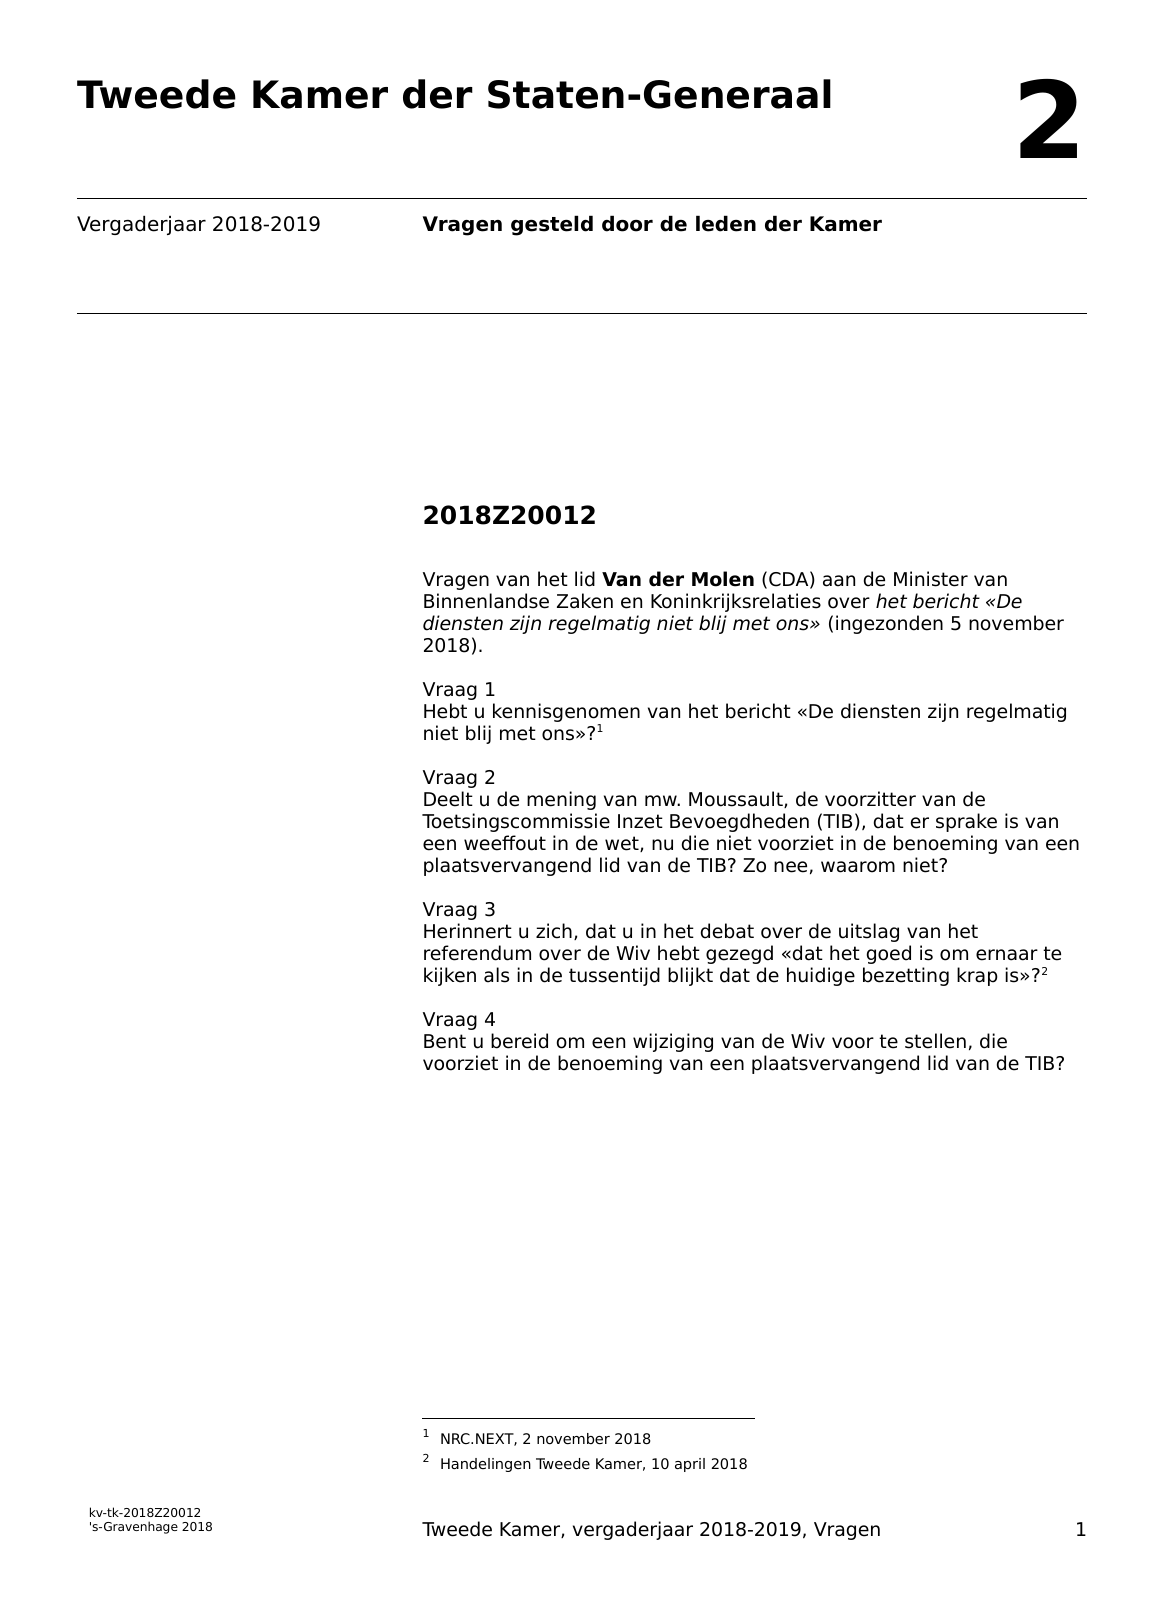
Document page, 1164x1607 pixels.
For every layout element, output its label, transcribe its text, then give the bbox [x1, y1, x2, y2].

text Handelingen Tweede Kamer, 10 april 2018 [422, 1452, 1087, 1474]
table_header Tweede Kamer der Staten-Generaal [77, 59, 886, 198]
text kv-tk-2018Z20012 [88, 1506, 323, 1520]
table_header 2 [886, 59, 1087, 198]
text Hebt u kennisgenomen van het bericht «De diensten zijn regelmatig niet blij met ons»? [422, 701, 1087, 745]
text Vraag 4 [422, 1009, 1087, 1031]
text Vragen van het lid Van der Molen (CDA) aan de Minister van Binnenlandse Zaken en Koninkrijksrelaties over het bericht «De diensten zijn regelmatig niet blij met ons» (ingezonden 5 november 2018). [422, 569, 1087, 657]
table_cell Vragen gesteld door de leden der Kamer [422, 199, 1087, 313]
text 's-Gravenhage 2018 [88, 1520, 323, 1534]
text Vraag 2 [422, 767, 1087, 789]
text Herinnert u zich, dat u in het debat over de uitslag van het referendum over de Wiv hebt gezegd «dat het goed is om ernaar te kijken als in de tussentijd blijkt dat de huidige bezetting krap is»? [422, 921, 1087, 987]
text Vraag 1 [422, 679, 1087, 701]
text Bent u bereid om een wijziging van de Wiv voor te stellen, die voorziet in de benoeming van een plaatsvervangend lid van de TIB? [422, 1031, 1087, 1075]
text 2018Z20012 [422, 501, 1087, 531]
text NRC.NEXT, 2 november 2018 [422, 1427, 1087, 1449]
text Deelt u de mening van mw. Moussault, de voorzitter van de Toetsingscommissie Inzet Bevoegdheden (TIB), dat er sprake is van een weeffout in de wet, nu die niet voorziet in de benoeming van een plaatsvervangend lid van de TIB? Zo nee, waarom niet? [422, 789, 1087, 877]
table_cell Vergaderjaar 2018-2019 [77, 199, 422, 313]
text Vraag 3 [422, 899, 1087, 921]
